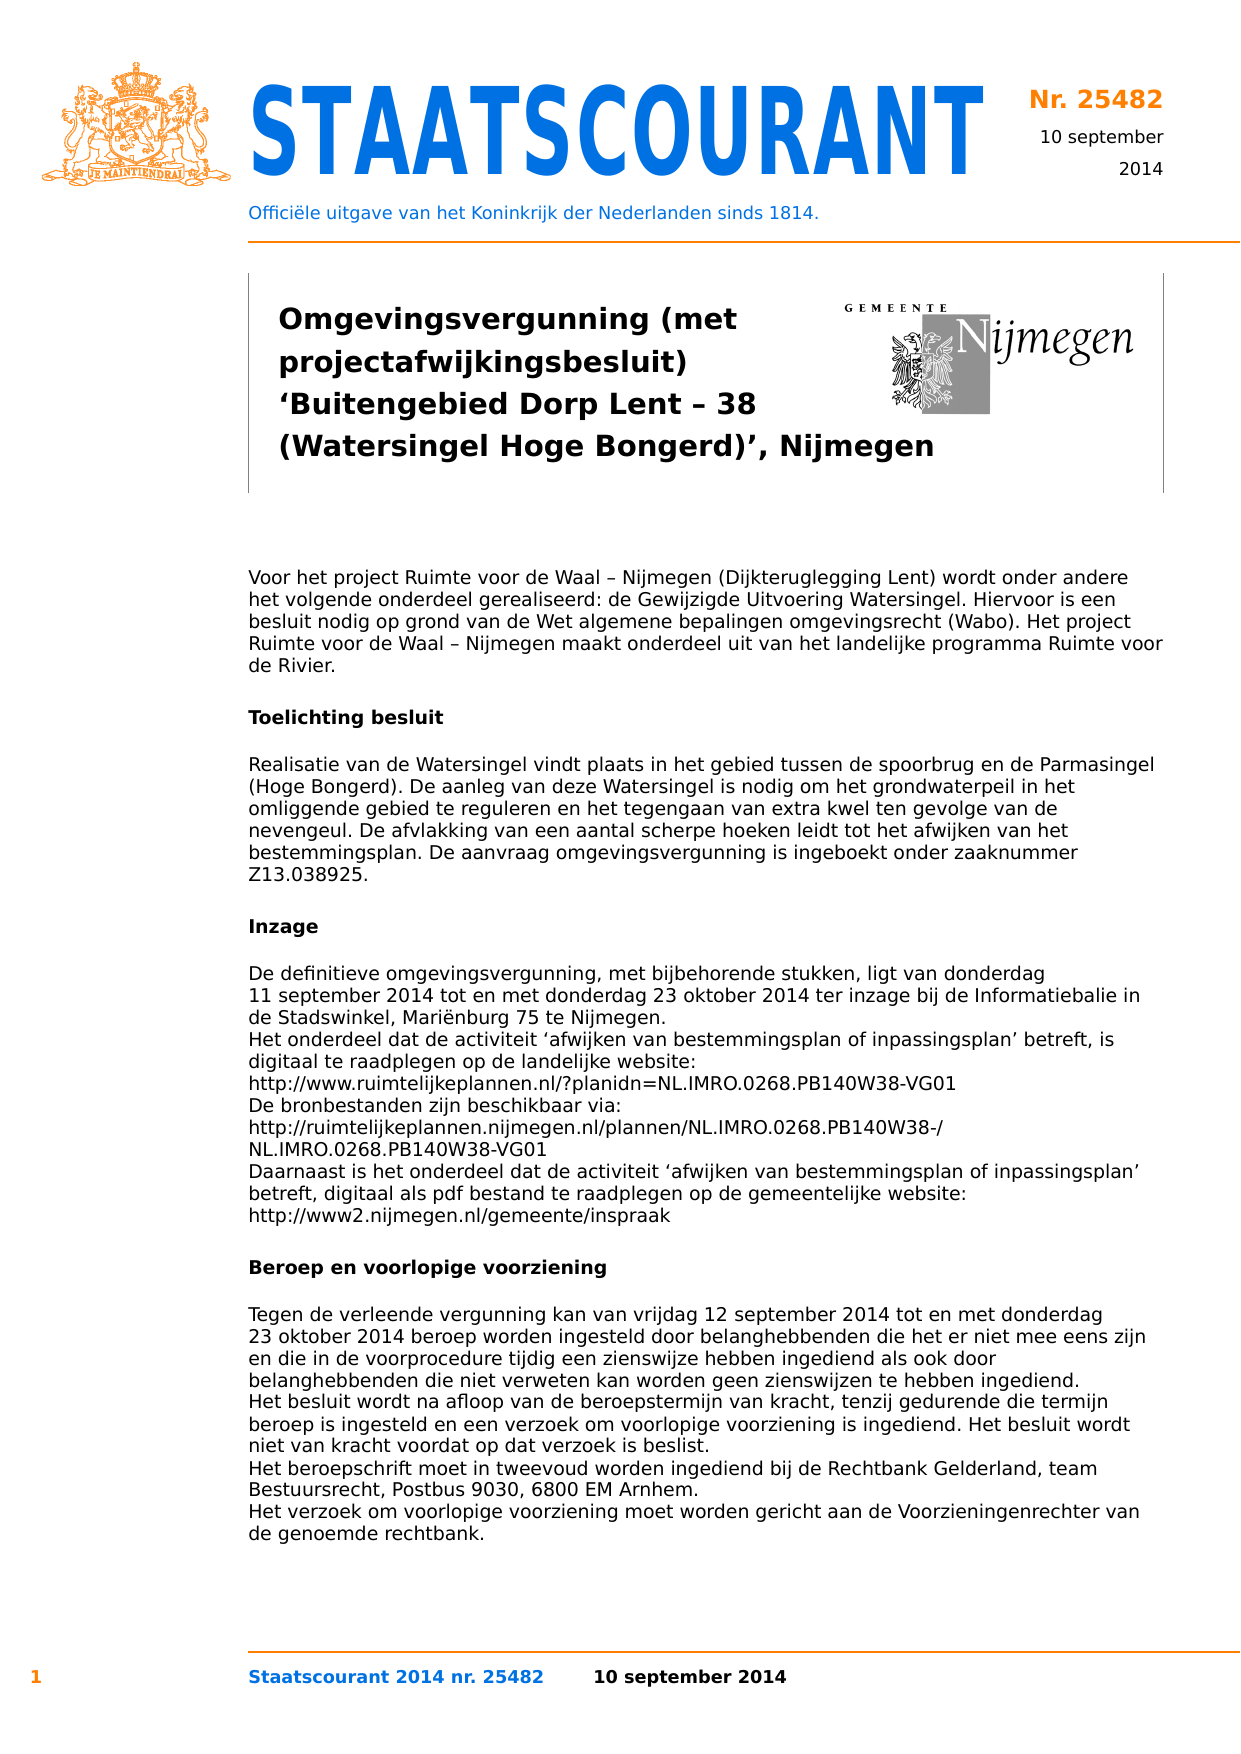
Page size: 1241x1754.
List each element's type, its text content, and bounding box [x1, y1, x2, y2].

text Het beroepschrift moet in tweevoud worden ingediend bij de Rechtbank Gelderland, team Bestuursrecht, Postbus 9030, 6800 EM Arnhem. [248, 1457, 1163, 1501]
subtitle Inzage [248, 916, 1163, 938]
subtitle Beroep en voorlopige voorziening [248, 1257, 1163, 1278]
text Het onderdeel dat de activiteit ‘afwijken van bestemmingsplan of inpassingsplan’ betreft, is digitaal te raadplegen op de landelijke website: [248, 1029, 1163, 1073]
table_header [25, 62, 248, 241]
table_cell 2014 [998, 153, 1240, 203]
text Realisatie van de Watersingel vindt plaats in het gebied tussen de spoorbrug en de Parmasingel (Hoge Bongerd). De aanleg van deze Watersingel is nodig om het grondwaterpeil in het omliggende gebied te reguleren en het tegengaan van extra kwel ten gevolge van de nevengeul. De afvlakking van een aantal scherpe hoeken leidt tot het afwijken van het bestemmingsplan. De aanvraag omgevingsvergunning is ingeboekt onder zaaknummer Z13.038925. [248, 754, 1163, 886]
text Het besluit wordt na afloop van de beroepstermijn van kracht, tenzij gedurende die termijn beroep is ingesteld en een verzoek om voorlopige voorziening is ingediend. Het besluit wordt niet van kracht voordat op dat verzoek is beslist. [248, 1391, 1163, 1457]
table_cell 10 september [998, 121, 1240, 153]
subtitle Toelichting besluit [248, 707, 1163, 729]
picture [844, 302, 1134, 415]
text Voor het project Ruimte voor de Waal – Nijmegen (Dijkteruglegging Lent) wordt onder andere het volgende onderdeel gerealiseerd: de Gewijzigde Uitvoering Watersingel. Hiervoor is een besluit nodig op grond van de Wet algemene bepalingen omgevingsrecht (Wabo). Het project Ruimte voor de Waal – Nijmegen maakt onderdeel uit van het landelijke programma Ruimte voor de Rivier. [248, 567, 1163, 677]
text Tegen de verleende vergunning kan van vrijdag 12 september 2014 tot en met donderdag 23 oktober 2014 beroep worden ingesteld door belanghebbenden die het er niet mee eens zijn en die in de voorprocedure tijdig een zienswijze hebben ingediend als ook door belanghebbenden die niet verweten kan worden geen zienswijzen te hebben ingediend. [248, 1303, 1163, 1391]
picture [41, 62, 231, 186]
text http://www.ruimtelijkeplannen.nl/?planidn=NL.IMRO.0268.PB140W38-VG01 [248, 1073, 1163, 1095]
text Het verzoek om voorlopige voorziening moet worden gericht aan de Voorzieningenrechter van de genoemde rechtbank. [248, 1501, 1163, 1545]
text Daarnaast is het onderdeel dat de activiteit ‘afwijken van bestemmingsplan of inpassingsplan’ betreft, digitaal als pdf bestand te raadplegen op de gemeentelijke website: http://www2.nijmegen.nl/gemeente/inspraak [248, 1161, 1163, 1227]
text http://ruimtelijkeplannen.nijmegen.nl/plannen/NL.IMRO.0268.PB140W38-/NL.IMRO.0268.PB140W38-VG01 [248, 1117, 1163, 1161]
table_header Nr. 25482 [998, 62, 1240, 121]
text De definitieve omgevingsvergunning, met bijbehorende stukken, ligt van donderdag 11 september 2014 tot en met donderdag 23 oktober 2014 ter inzage bij de Informatiebalie in de Stadswinkel, Mariënburg 75 te Nijmegen. [248, 963, 1163, 1029]
table_cell Officiële uitgave van het Koninkrijk der Nederlanden sinds 1814. [248, 203, 1240, 241]
subtitle Omgevingsvergunning (met projectafwijkingsbesluit) ‘Buitengebied Dorp Lent – 38 (Watersingel Hoge Bongerd)’, Nijmegen [249, 273, 1163, 493]
table_header STAATSCOURANT [248, 62, 998, 203]
text De bronbestanden zijn beschikbaar via: [248, 1095, 1163, 1117]
